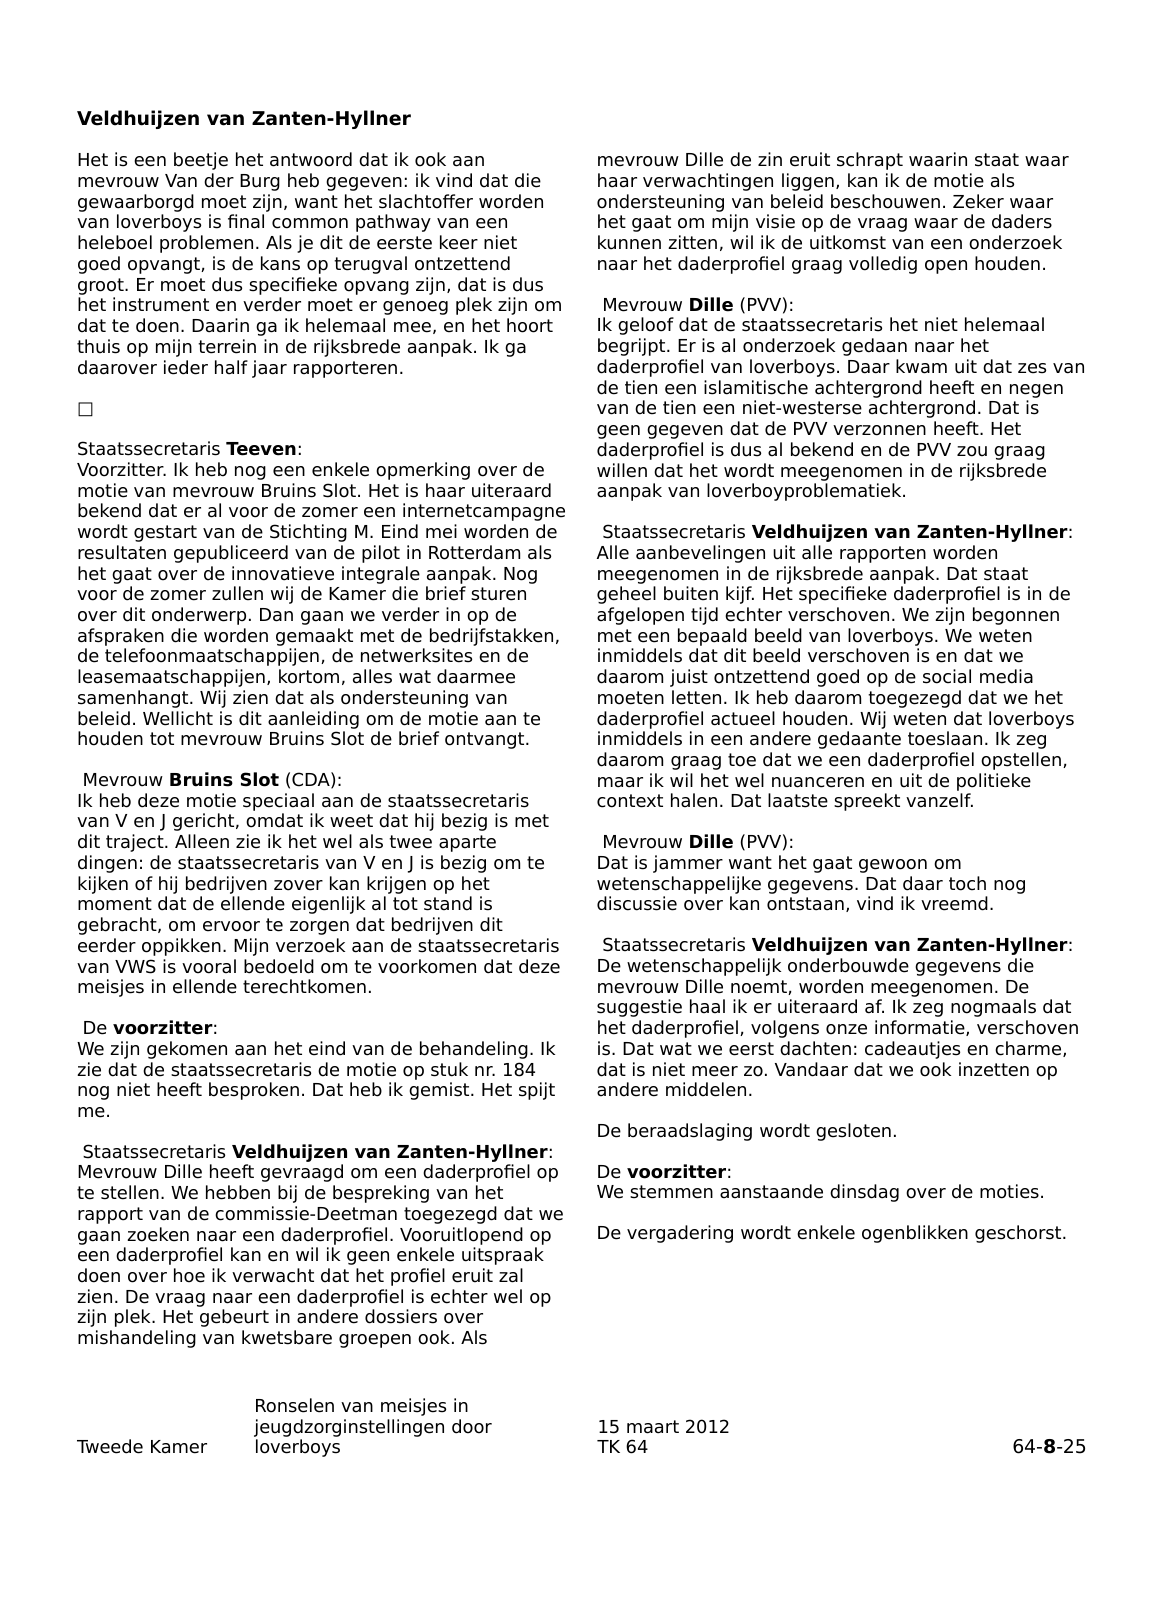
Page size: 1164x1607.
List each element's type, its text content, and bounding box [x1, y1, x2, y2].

text Ik geloof dat de staatssecretaris het niet helemaal begrijpt. Er is al onderzoek gedaan naar het daderprofiel van loverboys. Daar kwam uit dat zes van de tien een islamitische achtergrond heeft en negen van de tien een niet-westerse achtergrond. Dat is geen gegeven dat de PVV verzonnen heeft. Het daderprofiel is dus al bekend en de PVV zou graag willen dat het wordt meegenomen in de rijksbrede aanpak van loverboyproblematiek. [596, 315, 1087, 502]
text Mevrouw Bruins Slot (CDA): [77, 770, 567, 791]
text □ [77, 398, 567, 419]
text Ik heb deze motie speciaal aan de staatssecretaris van V en J gericht, omdat ik weet dat hij bezig is met dit traject. Alleen zie ik het wel als twee aparte dingen: de staatssecretaris van V en J is bezig om te kijken of hij bedrijven zover kan krijgen op het moment dat de ellende eigenlijk al tot stand is gebracht, om ervoor te zorgen dat bedrijven dit eerder oppikken. Mijn verzoek aan de staatssecretaris van VWS is vooral bedoeld om te voorkomen dat deze meisjes in ellende terechtkomen. [77, 791, 567, 998]
text We zijn gekomen aan het eind van de behandeling. Ik zie dat de staatssecretaris de motie op stuk nr. 184 nog niet heeft besproken. Dat heb ik gemist. Het spijt me. [77, 1039, 567, 1122]
text De voorzitter: [77, 1018, 567, 1039]
text Het is een beetje het antwoord dat ik ook aan mevrouw Van der Burg heb gegeven: ik vind dat die gewaarborgd moet zijn, want het slachtoffer worden van loverboys is final common pathway van een heleboel problemen. Als je dit de eerste keer niet goed opvangt, is de kans op terugval ontzettend groot. Er moet dus specifieke opvang zijn, dat is dus het instrument en verder moet er genoeg plek zijn om dat te doen. Daarin ga ik helemaal mee, en het hoort thuis op mijn terrein in de rijksbrede aanpak. Ik ga daarover ieder half jaar rapporteren. [77, 150, 567, 378]
text Staatssecretaris Veldhuijzen van Zanten-Hyllner: [596, 935, 1087, 956]
text Staatssecretaris Veldhuijzen van Zanten-Hyllner: [77, 1142, 567, 1162]
text De beraadslaging wordt gesloten. [596, 1121, 1087, 1142]
text Alle aanbevelingen uit alle rapporten worden meegenomen in de rijksbrede aanpak. Dat staat geheel buiten kijf. Het specifieke daderprofiel is in de afgelopen tijd echter verschoven. We zijn begonnen met een bepaald beeld van loverboys. We weten inmiddels dat dit beeld verschoven is en dat we daarom juist ontzettend goed op de social media moeten letten. Ik heb daarom toegezegd dat we het daderprofiel actueel houden. Wij weten dat loverboys inmiddels in een andere gedaante toeslaan. Ik zeg daarom graag toe dat we een daderprofiel opstellen, maar ik wil het wel nuanceren en uit de politieke context halen. Dat laatste spreekt vanzelf. [596, 543, 1087, 812]
text Dat is jammer want het gaat gewoon om wetenschappelijke gegevens. Dat daar toch nog discussie over kan ontstaan, vind ik vreemd. [596, 853, 1087, 915]
text Staatssecretaris Teeven: [77, 439, 567, 460]
text De vergadering wordt enkele ogenblikken geschorst. [596, 1223, 1087, 1244]
text Mevrouw Dille (PVV): [596, 832, 1087, 853]
text Voorzitter. Ik heb nog een enkele opmerking over de motie van mevrouw Bruins Slot. Het is haar uiteraard bekend dat er al voor de zomer een internetcampagne wordt gestart van de Stichting M. Eind mei worden de resultaten gepubliceerd van de pilot in Rotterdam als het gaat over de innovatieve integrale aanpak. Nog voor de zomer zullen wij de Kamer die brief sturen over dit onderwerp. Dan gaan we verder in op de afspraken die worden gemaakt met de bedrijfstakken, de telefoonmaatschappijen, de netwerksites en de leasemaatschappijen, kortom, alles wat daarmee samenhangt. Wij zien dat als ondersteuning van beleid. Wellicht is dit aanleiding om de motie aan te houden tot mevrouw Bruins Slot de brief ontvangt. [77, 460, 567, 750]
text Mevrouw Dille (PVV): [596, 294, 1087, 315]
text mevrouw Dille de zin eruit schrapt waarin staat waar haar verwachtingen liggen, kan ik de motie als ondersteuning van beleid beschouwen. Zeker waar het gaat om mijn visie op de vraag waar de daders kunnen zitten, wil ik de uitkomst van een onderzoek naar het daderprofiel graag volledig open houden. [596, 150, 1087, 274]
text De wetenschappelijk onderbouwde gegevens die mevrouw Dille noemt, worden meegenomen. De suggestie haal ik er uiteraard af. Ik zeg nogmaals dat het daderprofiel, volgens onze informatie, verschoven is. Dat wat we eerst dachten: cadeautjes en charme, dat is niet meer zo. Vandaar dat we ook inzetten op andere middelen. [596, 956, 1087, 1101]
text De voorzitter: [596, 1162, 1087, 1182]
text We stemmen aanstaande dinsdag over de moties. [596, 1182, 1087, 1203]
text Mevrouw Dille heeft gevraagd om een daderprofiel op te stellen. We hebben bij de bespreking van het rapport van de commissie-Deetman toegezegd dat we gaan zoeken naar een daderprofiel. Vooruitlopend op een daderprofiel kan en wil ik geen enkele uitspraak doen over hoe ik verwacht dat het profiel eruit zal zien. De vraag naar een daderprofiel is echter wel op zijn plek. Het gebeurt in andere dossiers over mishandeling van kwetsbare groepen ook. Als [77, 1162, 567, 1349]
text Staatssecretaris Veldhuijzen van Zanten-Hyllner: [596, 522, 1087, 543]
